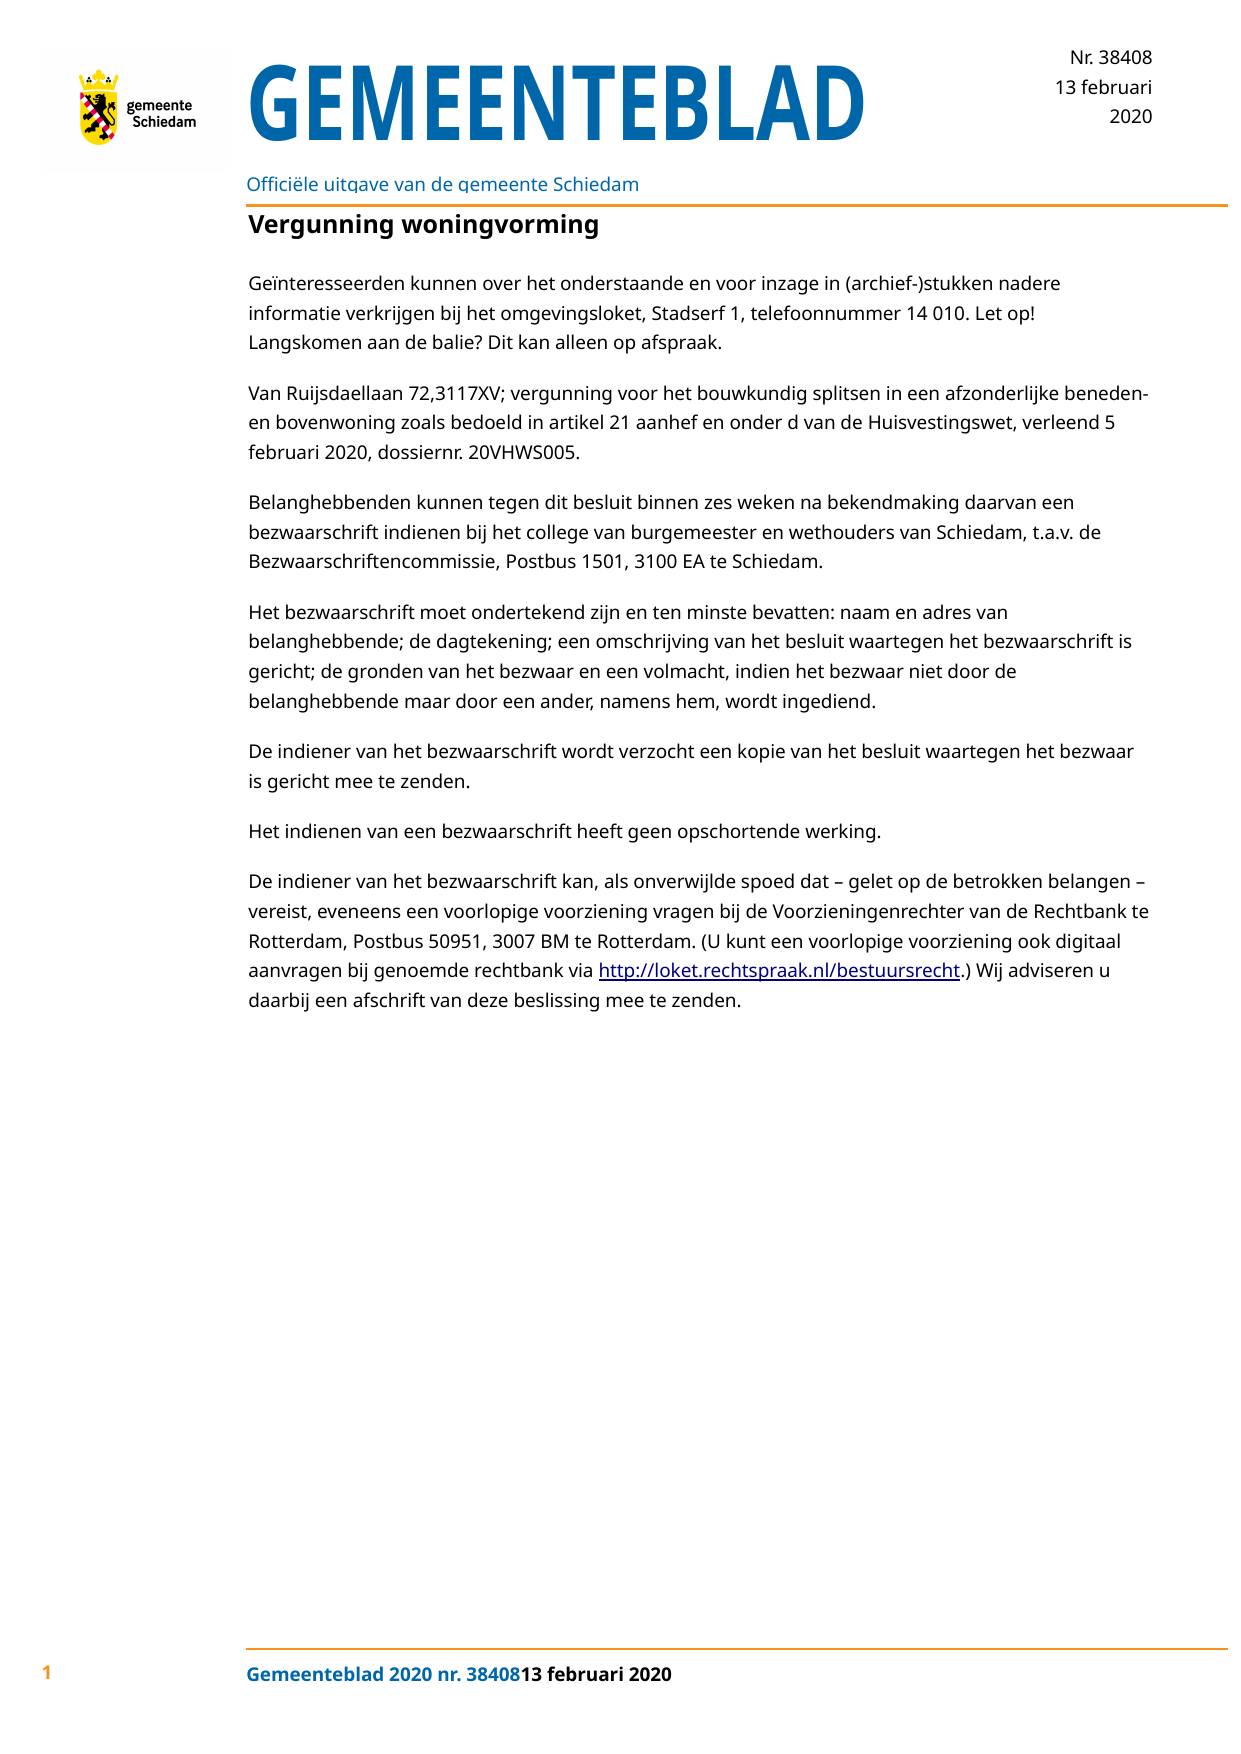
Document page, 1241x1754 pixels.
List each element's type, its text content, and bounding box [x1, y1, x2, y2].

text De indiener van het bezwaarschrift wordt verzocht een kopie van het besluit waartegen het bezwaar is gericht mee te zenden. [248, 738, 1152, 793]
text Vergunning woningvorming [248, 207, 1152, 241]
text De indiener van het bezwaarschrift kan, als onverwijlde spoed dat – gelet op de betrokken belangen – vereist, eveneens een voorlopige voorziening vragen bij de Voorzieningenrechter van de Rechtbank te Rotterdam, Postbus 50951, 3007 BM te Rotterdam. (U kunt een voorlopige voorziening ook digitaal aanvragen bij genoemde rechtbank via http://loket.rechtspraak.nl/bestuursrecht.) Wij adviseren u daarbij een afschrift van deze beslissing mee te zenden. [248, 869, 1152, 1013]
text Het bezwaarschrift moet ondertekend zijn en ten minste bevatten: naam en adres van belanghebbende; de dagtekening; een omschrijving van het besluit waartegen het bezwaarschrift is gericht; de gronden van het bezwaar en een volmacht, indien het bezwaar niet door de belanghebbende maar door een ander, namens hem, wordt ingediend. [248, 599, 1152, 713]
text Het indienen van een bezwaarschrift heeft geen opschortende werking. [248, 818, 1152, 844]
text Van Ruijsdaellaan 72,3117XV; vergunning voor het bouwkundig splitsen in een afzonderlijke beneden- en bovenwoning zoals bedoeld in artikel 21 aanhef en onder d van de Huisvestingswet, verleend 5 februari 2020, dossiernr. 20VHWS005. [248, 380, 1152, 465]
text Belanghebbenden kunnen tegen dit besluit binnen zes weken na bekendmaking daarvan een bezwaarschrift indienen bij het college van burgemeester en wethouders van Schiedam, t.a.v. de Bezwaarschriftencommissie, Postbus 1501, 3100 EA te Schiedam. [248, 489, 1152, 574]
text Geïnteresseerden kunnen over het onderstaande en voor inzage in (archief-)stukken nadere informatie verkrijgen bij het omgevingsloket, Stadserf 1, telefoonnummer 14 010. Let op! Langskomen aan de balie? Dit kan alleen op afspraak. [248, 270, 1152, 355]
picture [41, 47, 231, 172]
